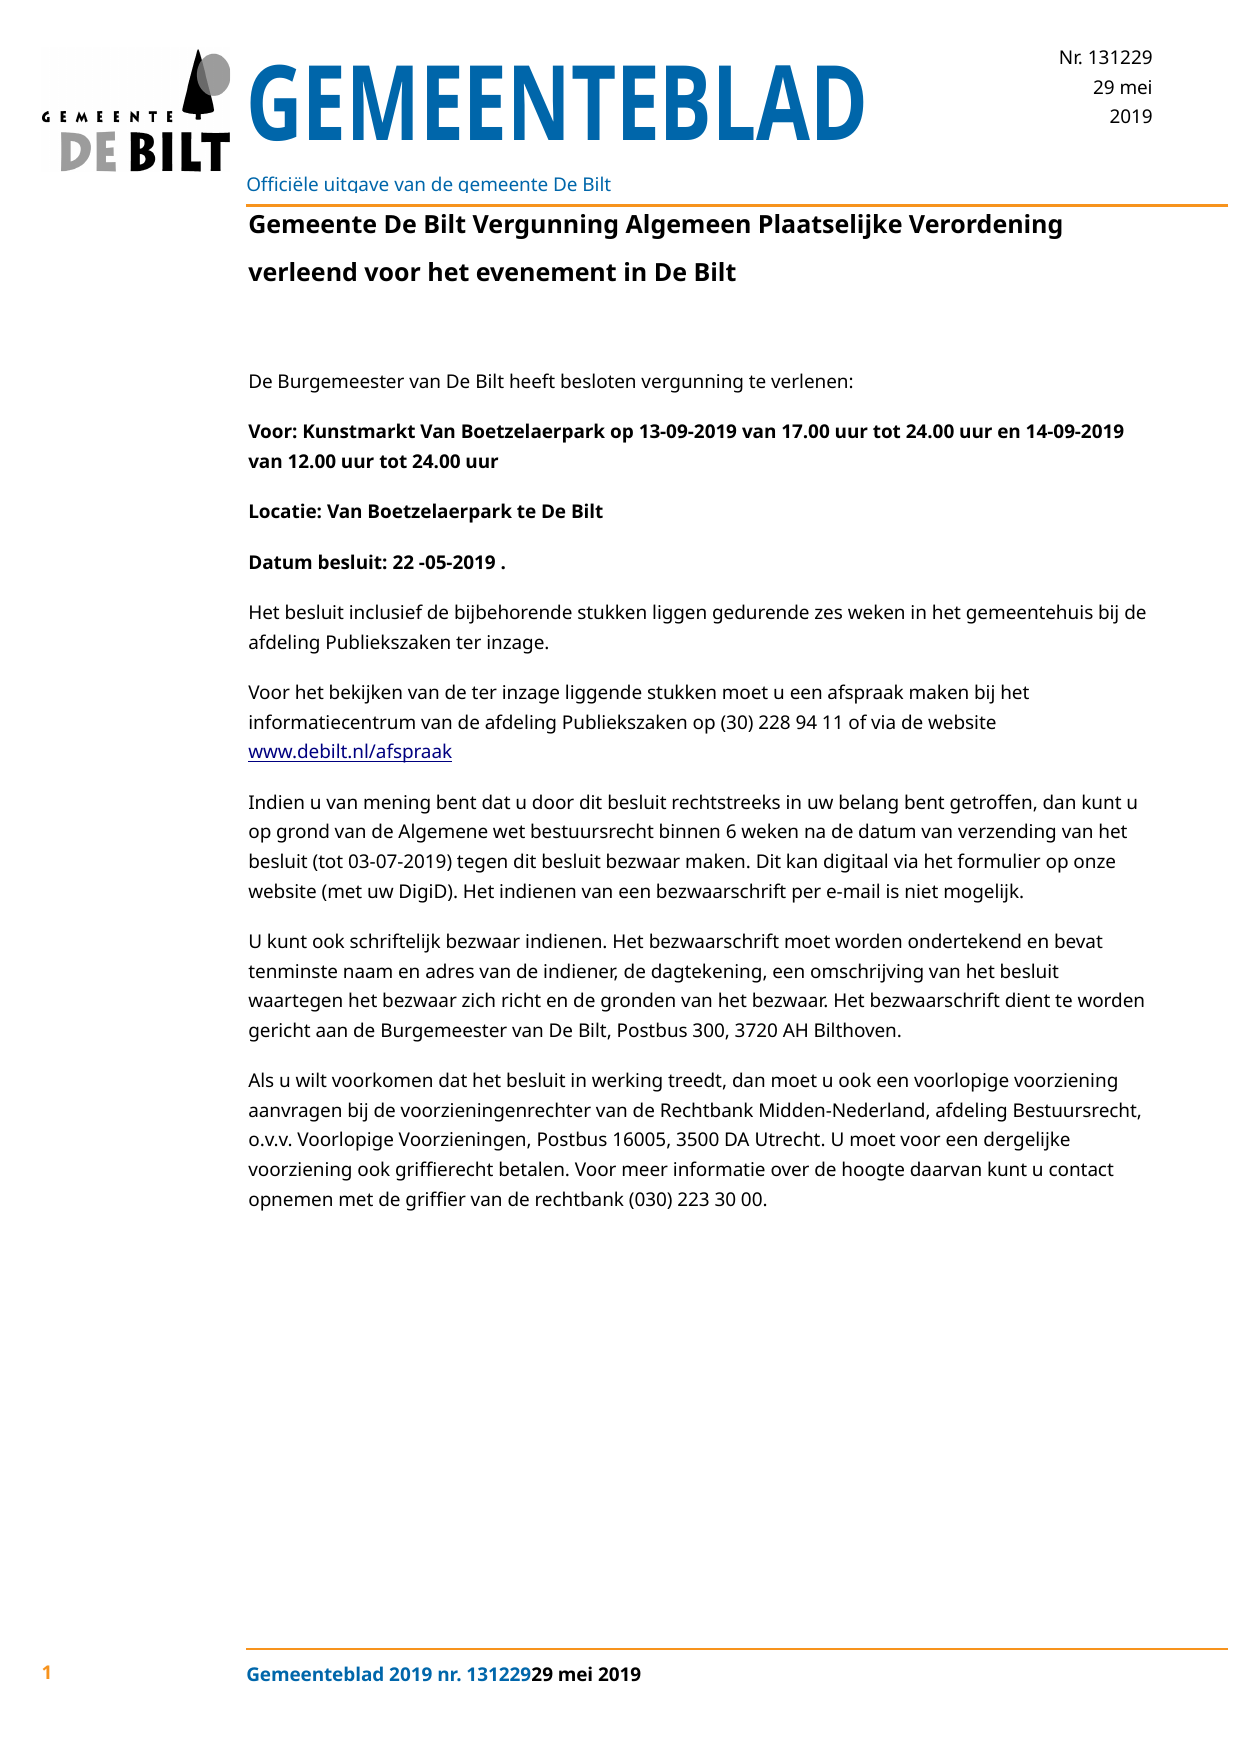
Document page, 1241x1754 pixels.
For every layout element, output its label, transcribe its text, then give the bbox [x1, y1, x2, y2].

text Indien u van mening bent dat u door dit besluit rechtstreeks in uw belang bent getroffen, dan kunt u op grond van de Algemene wet bestuursrecht binnen 6 weken na de datum van verzending van het besluit (tot 03-07-2019) tegen dit besluit bezwaar maken. Dit kan digitaal via het formulier op onze website (met uw DigiD). Het indienen van een bezwaarschrift per e-mail is niet mogelijk. [248, 789, 1152, 904]
text Locatie: Van Boetzelaerpark te De Bilt [248, 499, 1152, 524]
text Het besluit inclusief de bijbehorende stukken liggen gedurende zes weken in het gemeentehuis bij de afdeling Publiekszaken ter inzage. [248, 599, 1152, 655]
text Datum besluit: 22 -05-2019 . [248, 549, 1152, 575]
text Voor: Kunstmarkt Van Boetzelaerpark op 13-09-2019 van 17.00 uur tot 24.00 uur en 14-09-2019 van 12.00 uur tot 24.00 uur [248, 419, 1152, 474]
text Voor het bekijken van de ter inzage liggende stukken moet u een afspraak maken bij het informatiecentrum van de afdeling Publiekszaken op (30) 228 94 11 of via de website www.debilt.nl/afspraak [248, 679, 1152, 764]
text U kunt ook schriftelijk bezwaar indienen. Het bezwaarschrift moet worden ondertekend en bevat tenminste naam en adres van de indiener, de dagtekening, een omschrijving van het besluit waartegen het bezwaar zich richt en de gronden van het bezwaar. Het bezwaarschrift dient te worden gericht aan de Burgemeester van De Bilt, Postbus 300, 3720 AH Bilthoven. [248, 928, 1152, 1043]
text Gemeente De Bilt Vergunning Algemeen Plaatselijke Verordening verleend voor het evenement in De Bilt [248, 207, 1152, 288]
picture [41, 47, 231, 172]
text Als u wilt voorkomen dat het besluit in werking treedt, dan moet u ook een voorlopige voorziening aanvragen bij de voorzieningenrechter van de Rechtbank Midden-Nederland, afdeling Bestuursrecht, o.v.v. Voorlopige Voorzieningen, Postbus 16005, 3500 DA Utrecht. U moet voor een dergelijke voorziening ook griffierecht betalen. Voor meer informatie over de hoogte daarvan kunt u contact opnemen met de griffier van de rechtbank (030) 223 30 00. [248, 1067, 1152, 1212]
text De Burgemeester van De Bilt heeft besloten vergunning te verlenen: [248, 368, 1152, 394]
